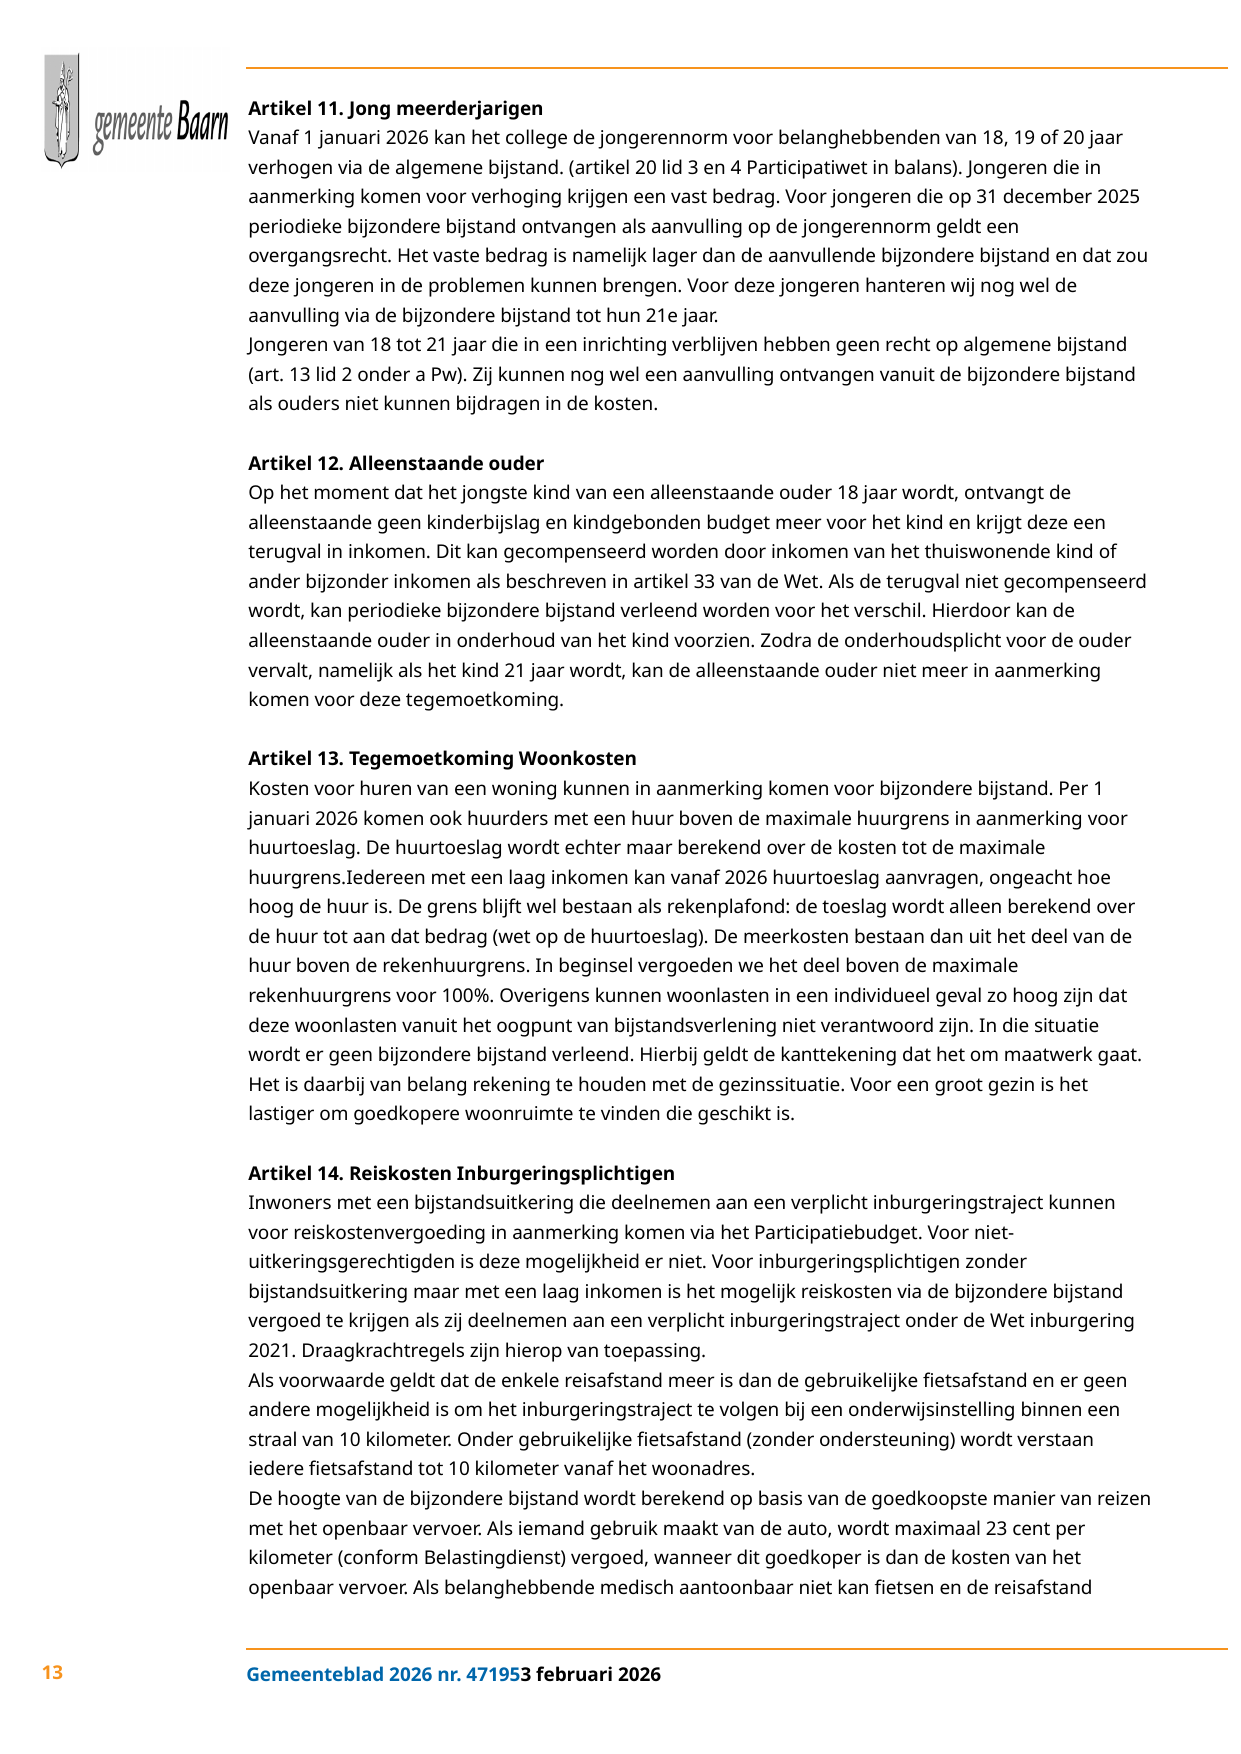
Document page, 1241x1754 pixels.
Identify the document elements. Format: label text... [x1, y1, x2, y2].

text Als voorwaarde geldt dat de enkele reisafstand meer is dan de gebruikelijke fietsafstand en er geen andere mogelijkheid is om het inburgeringstraject te volgen bij een onderwijsinstelling binnen een straal van 10 kilometer. Onder gebruikelijke fietsafstand (zonder ondersteuning) wordt verstaan iedere fietsafstand tot 10 kilometer vanaf het woonadres. [248, 1367, 1152, 1481]
text Vanaf 1 januari 2026 kan het college de jongerennorm voor belanghebbenden van 18, 19 of 20 jaar verhogen via de algemene bijstand. (artikel 20 lid 3 en 4 Participatiwet in balans). Jongeren die in aanmerking komen voor verhoging krijgen een vast bedrag. Voor jongeren die op 31 december 2025 periodieke bijzondere bijstand ontvangen als aanvulling op de jongerennorm geldt een overgangsrecht. Het vaste bedrag is namelijk lager dan de aanvullende bijzondere bijstand en dat zou deze jongeren in de problemen kunnen brengen. Voor deze jongeren hanteren wij nog wel de aanvulling via de bijzondere bijstand tot hun 21e jaar. [248, 124, 1152, 328]
text Artikel 14. Reiskosten Inburgeringsplichtigen [248, 1160, 1152, 1186]
text Artikel 12. Alleenstaande ouder [248, 450, 1152, 476]
text De hoogte van de bijzondere bijstand wordt berekend op basis van de goedkoopste manier van reizen met het openbaar vervoer. Als iemand gebruik maakt van de auto, wordt maximaal 23 cent per kilometer (conform Belastingdienst) vergoed, wanneer dit goedkoper is dan de kosten van het openbaar vervoer. Als belanghebbende medisch aantoonbaar niet kan fietsen en de reisafstand [248, 1485, 1152, 1600]
text Kosten voor huren van een woning kunnen in aanmerking komen voor bijzondere bijstand. Per 1 januari 2026 komen ook huurders met een huur boven de maximale huurgrens in aanmerking voor huurtoeslag. De huurtoeslag wordt echter maar berekend over de kosten tot de maximale huurgrens.Iedereen met een laag inkomen kan vanaf 2026 huurtoeslag aanvragen, ongeacht hoe hoog de huur is. De grens blijft wel bestaan als rekenplafond: de toeslag wordt alleen berekend over de huur tot aan dat bedrag (wet op de huurtoeslag). De meerkosten bestaan dan uit het deel van de huur boven de rekenhuurgrens. In beginsel vergoeden we het deel boven de maximale rekenhuurgrens voor 100%. Overigens kunnen woonlasten in een individueel geval zo hoog zijn dat deze woonlasten vanuit het oogpunt van bijstandsverlening niet verantwoord zijn. In die situatie wordt er geen bijzondere bijstand verleend. Hierbij geldt de kanttekening dat het om maatwerk gaat. Het is daarbij van belang rekening te houden met de gezinssituatie. Voor een groot gezin is het lastiger om goedkopere woonruimte te vinden die geschikt is. [248, 775, 1152, 1126]
text Op het moment dat het jongste kind van een alleenstaande ouder 18 jaar wordt, ontvangt de alleenstaande geen kinderbijslag en kindgebonden budget meer voor het kind en krijgt deze een terugval in inkomen. Dit kan gecompenseerd worden door inkomen van het thuiswonende kind of ander bijzonder inkomen als beschreven in artikel 33 van de Wet. Als de terugval niet gecompenseerd wordt, kan periodieke bijzondere bijstand verleend worden voor het verschil. Hierdoor kan de alleenstaande ouder in onderhoud van het kind voorzien. Zodra de onderhoudsplicht voor de ouder vervalt, namelijk als het kind 21 jaar wordt, kan de alleenstaande ouder niet meer in aanmerking komen voor deze tegemoetkoming. [248, 479, 1152, 712]
text Inwoners met een bijstandsuitkering die deelnemen aan een verplicht inburgeringstraject kunnen voor reiskostenvergoeding in aanmerking komen via het Participatiebudget. Voor niet-uitkeringsgerechtigden is deze mogelijkheid er niet. Voor inburgeringsplichtigen zonder bijstandsuitkering maar met een laag inkomen is het mogelijk reiskosten via de bijzondere bijstand vergoed te krijgen als zij deelnemen aan een verplicht inburgeringstraject onder de Wet inburgering 2021. Draagkrachtregels zijn hierop van toepassing. [248, 1189, 1152, 1363]
text Jongeren van 18 tot 21 jaar die in een inrichting verblijven hebben geen recht op algemene bijstand (art. 13 lid 2 onder a Pw). Zij kunnen nog wel een aanvulling ontvangen vanuit de bijzondere bijstand als ouders niet kunnen bijdragen in de kosten. [248, 331, 1152, 416]
picture [41, 47, 231, 172]
text Artikel 13. Tegemoetkoming Woonkosten [248, 746, 1152, 771]
text Artikel 11. Jong meerderjarigen [248, 95, 1152, 121]
